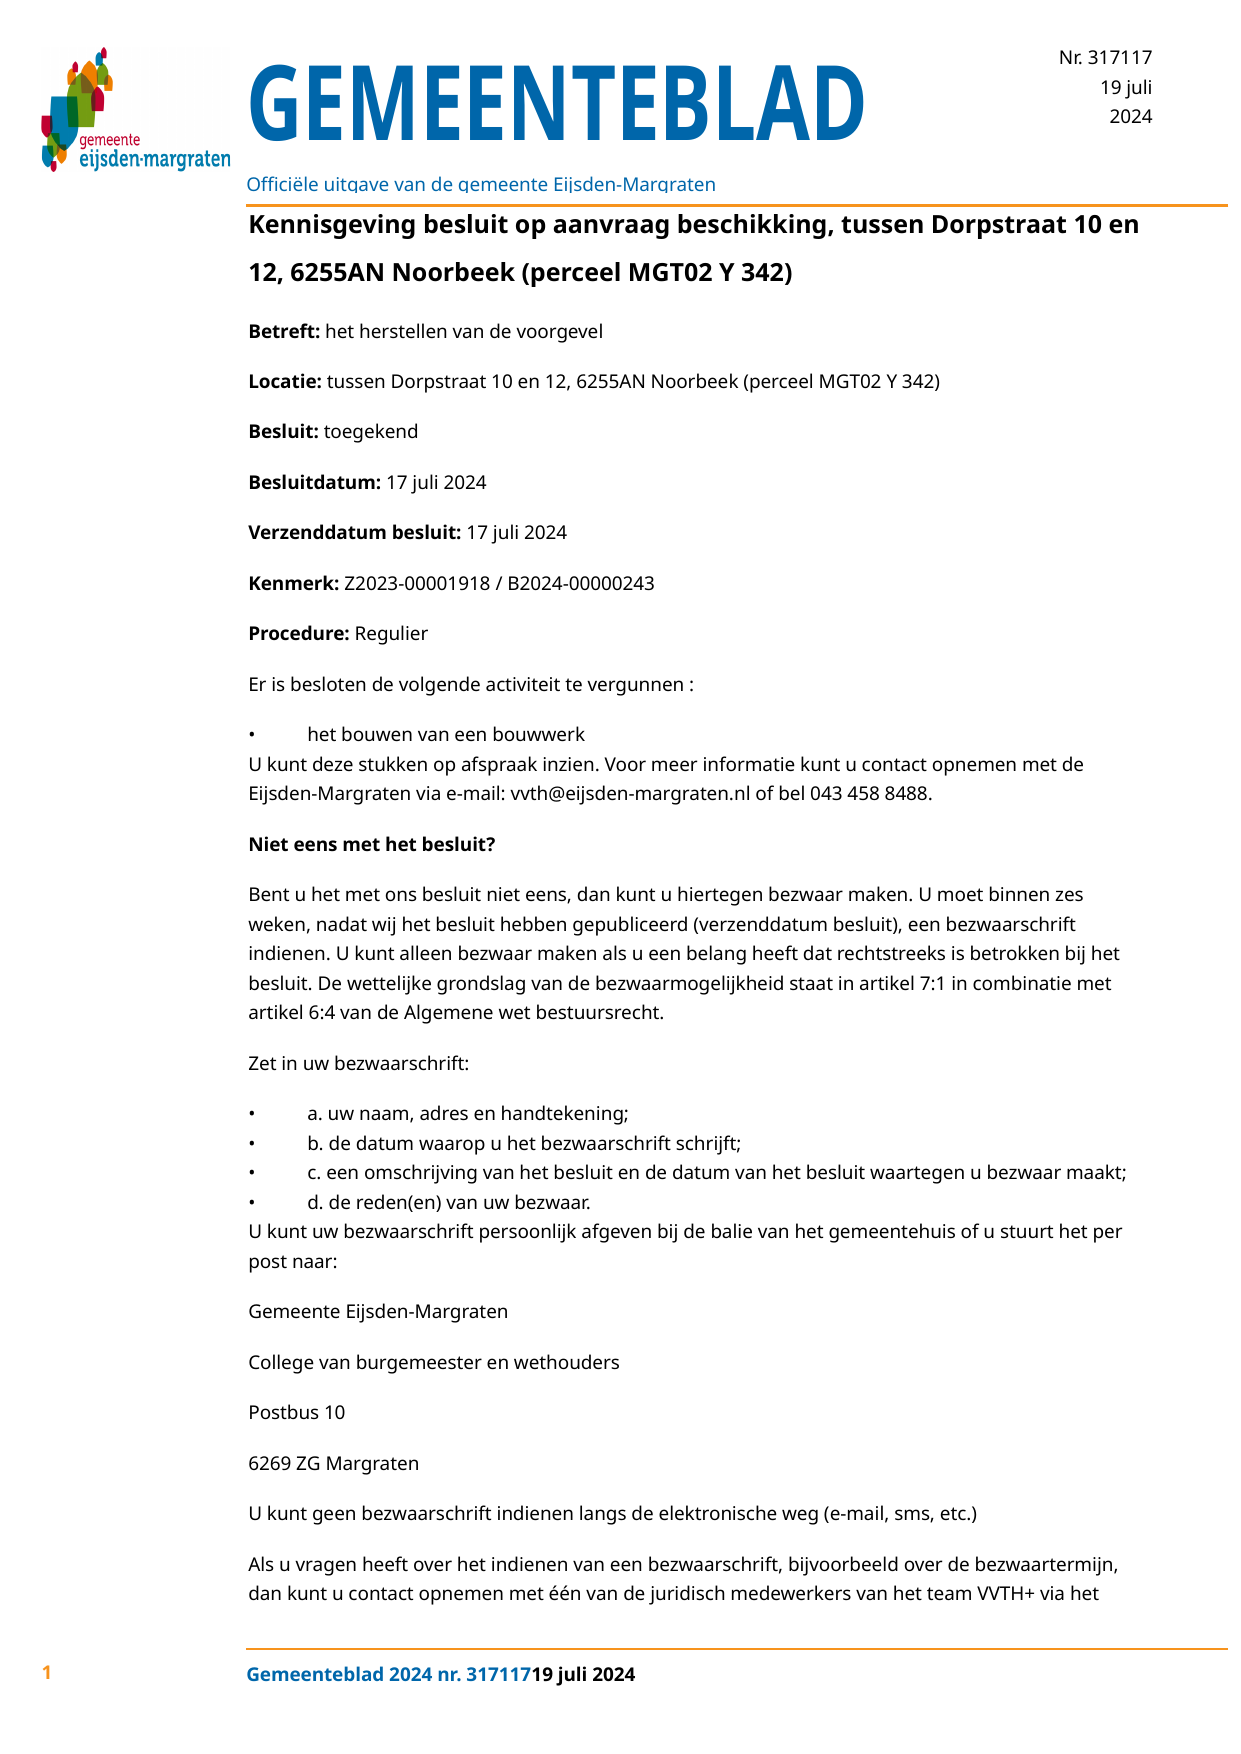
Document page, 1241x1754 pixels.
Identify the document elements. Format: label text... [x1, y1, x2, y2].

text Betreft: het herstellen van de voorgevel [248, 318, 1152, 344]
text 6269 ZG Margraten [248, 1450, 1152, 1476]
picture [41, 47, 231, 172]
list het bouwen van een bouwwerk [248, 721, 1152, 747]
text Locatie: tussen Dorpstraat 10 en 12, 6255AN Noorbeek (perceel MGT02 Y 342) [248, 368, 1152, 394]
text College van burgemeester en wethouders [248, 1349, 1152, 1375]
list c. een omschrijving van het besluit en de datum van het besluit waartegen u bezwaar maakt; [248, 1159, 1152, 1185]
list b. de datum waarop u het bezwaarschrift schrijft; [248, 1130, 1152, 1156]
text U kunt uw bezwaarschrift persoonlijk afgeven bij de balie van het gemeentehuis of u stuurt het per post naar: [248, 1219, 1152, 1274]
text Als u vragen heeft over het indienen van een bezwaarschrift, bijvoorbeeld over de bezwaartermijn, dan kunt u contact opnemen met één van de juridisch medewerkers van het team VVTH+ via het [248, 1551, 1152, 1606]
text Kennisgeving besluit op aanvraag beschikking, tussen Dorpstraat 10 en 12, 6255AN Noorbeek (perceel MGT02 Y 342) [248, 207, 1152, 288]
text Niet eens met het besluit? [248, 831, 1152, 857]
text Bent u het met ons besluit niet eens, dan kunt u hiertegen bezwaar maken. U moet binnen zes weken, nadat wij het besluit hebben gepubliceerd (verzenddatum besluit), een bezwaarschrift indienen. U kunt alleen bezwaar maken als u een belang heeft dat rechtstreeks is betrokken bij het besluit. De wettelijke grondslag van de bezwaarmogelijkheid staat in artikel 7:1 in combinatie met artikel 6:4 van de Algemene wet bestuursrecht. [248, 881, 1152, 1025]
text Postbus 10 [248, 1399, 1152, 1425]
text U kunt deze stukken op afspraak inzien. Voor meer informatie kunt u contact opnemen met de Eijsden-Margraten via e-mail: vvth@eijsden-margraten.nl of bel 043 458 8488. [248, 751, 1152, 806]
text Procedure: Regulier [248, 620, 1152, 646]
text Zet in uw bezwaarschrift: [248, 1050, 1152, 1076]
text Verzenddatum besluit: 17 juli 2024 [248, 519, 1152, 545]
text U kunt geen bezwaarschrift indienen langs de elektronische weg (e-mail, sms, etc.) [248, 1500, 1152, 1526]
text Besluitdatum: 17 juli 2024 [248, 469, 1152, 495]
text Er is besloten de volgende activiteit te vergunnen : [248, 671, 1152, 697]
text Gemeente Eijsden-Margraten [248, 1299, 1152, 1324]
text Kenmerk: Z2023-00001918 / B2024-00000243 [248, 570, 1152, 596]
list a. uw naam, adres en handtekening; [248, 1100, 1152, 1126]
list d. de reden(en) van uw bezwaar. [248, 1189, 1152, 1215]
text Besluit: toegekend [248, 419, 1152, 444]
